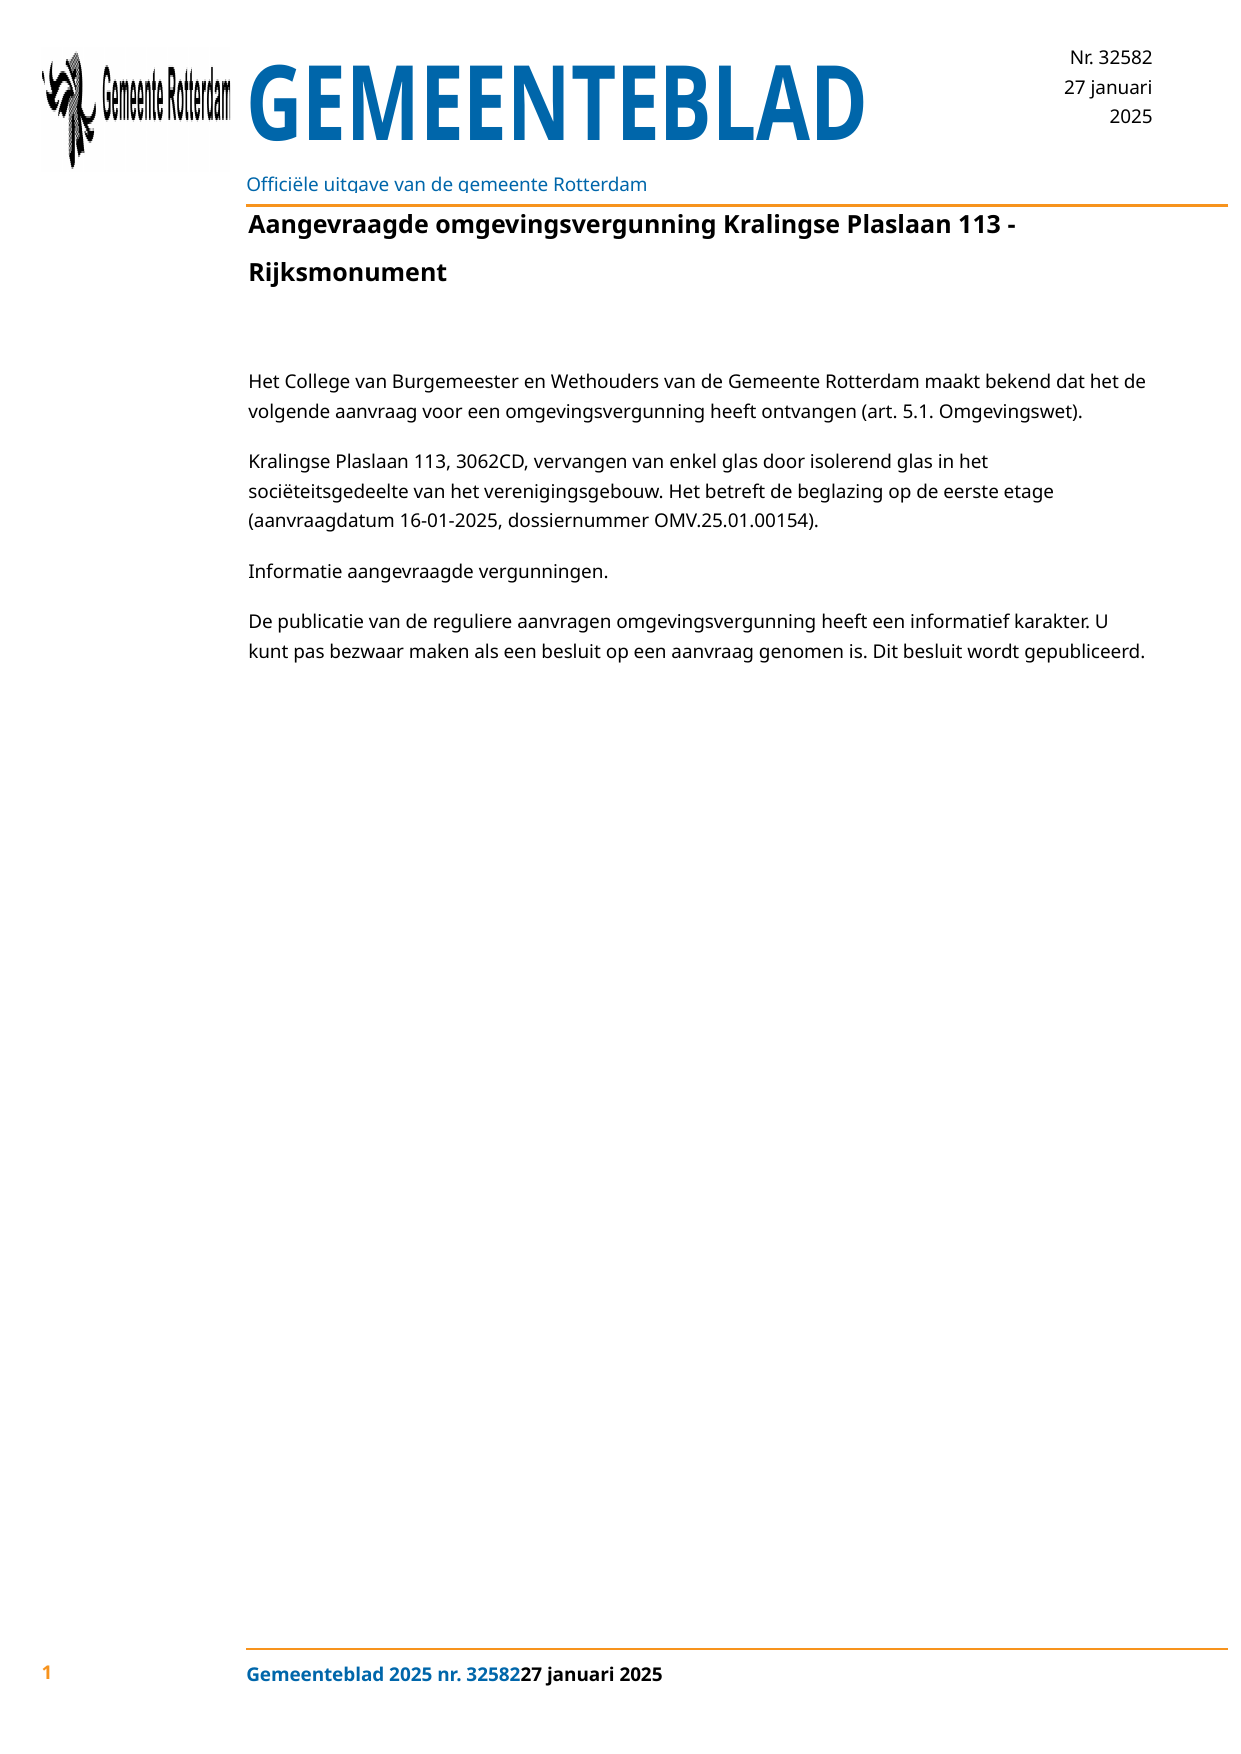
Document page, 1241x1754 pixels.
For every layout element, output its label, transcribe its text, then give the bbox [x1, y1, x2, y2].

text Kralingse Plaslaan 113, 3062CD, vervangen van enkel glas door isolerend glas in het sociëteitsgedeelte van het verenigingsgebouw. Het betreft de beglazing op de eerste etage (aanvraagdatum 16-01-2025, dossiernummer OMV.25.01.00154). [248, 448, 1152, 533]
text Het College van Burgemeester en Wethouders van de Gemeente Rotterdam maakt bekend dat het de volgende aanvraag voor een omgevingsvergunning heeft ontvangen (art. 5.1. Omgevingswet). [248, 368, 1152, 424]
text Aangevraagde omgevingsvergunning Kralingse Plaslaan 113 - Rijksmonument [248, 207, 1152, 288]
text Informatie aangevraagde vergunningen. [248, 558, 1152, 584]
text De publicatie van de reguliere aanvragen omgevingsvergunning heeft een informatief karakter. U kunt pas bezwaar maken als een besluit op een aanvraag genomen is. Dit besluit wordt gepubliceerd. [248, 608, 1152, 664]
picture [41, 47, 231, 172]
